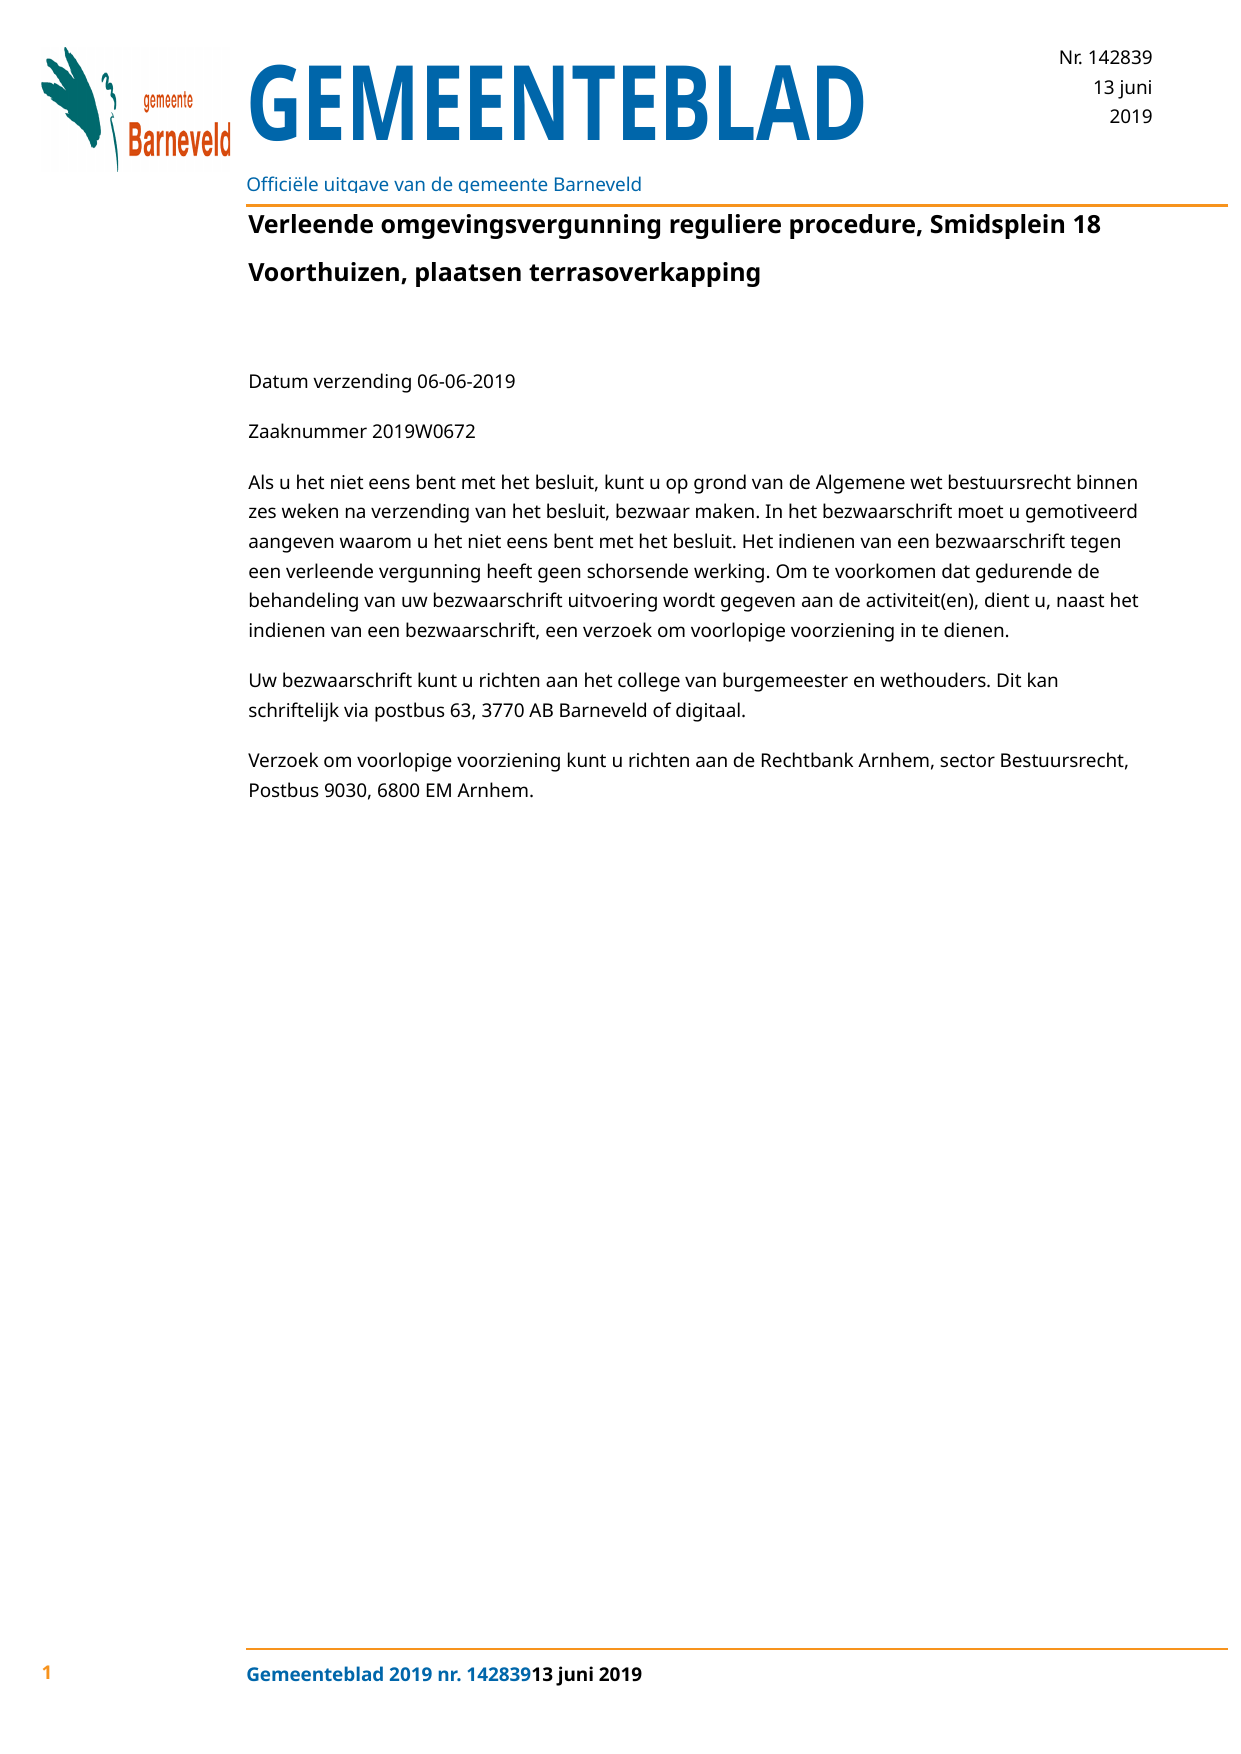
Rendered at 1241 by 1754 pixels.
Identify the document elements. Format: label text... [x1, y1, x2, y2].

text Datum verzending 06-06-2019 [248, 368, 1152, 394]
text Zaaknummer 2019W0672 [248, 419, 1152, 444]
text Verzoek om voorlopige voorziening kunt u richten aan de Rechtbank Arnhem, sector Bestuursrecht, Postbus 9030, 6800 EM Arnhem. [248, 747, 1152, 803]
text Uw bezwaarschrift kunt u richten aan het college van burgemeester en wethouders. Dit kan schriftelijk via postbus 63, 3770 AB Barneveld of digitaal. [248, 667, 1152, 723]
text Verleende omgevingsvergunning reguliere procedure, Smidsplein 18 Voorthuizen, plaatsen terrasoverkapping [248, 207, 1152, 288]
text Als u het niet eens bent met het besluit, kunt u op grond van de Algemene wet bestuursrecht binnen zes weken na verzending van het besluit, bezwaar maken. In het bezwaarschrift moet u gemotiveerd aangeven waarom u het niet eens bent met het besluit. Het indienen van een bezwaarschrift tegen een verleende vergunning heeft geen schorsende werking. Om te voorkomen dat gedurende de behandeling van uw bezwaarschrift uitvoering wordt gegeven aan de activiteit(en), dient u, naast het indienen van een bezwaarschrift, een verzoek om voorlopige voorziening in te dienen. [248, 469, 1152, 643]
picture [41, 47, 231, 172]
